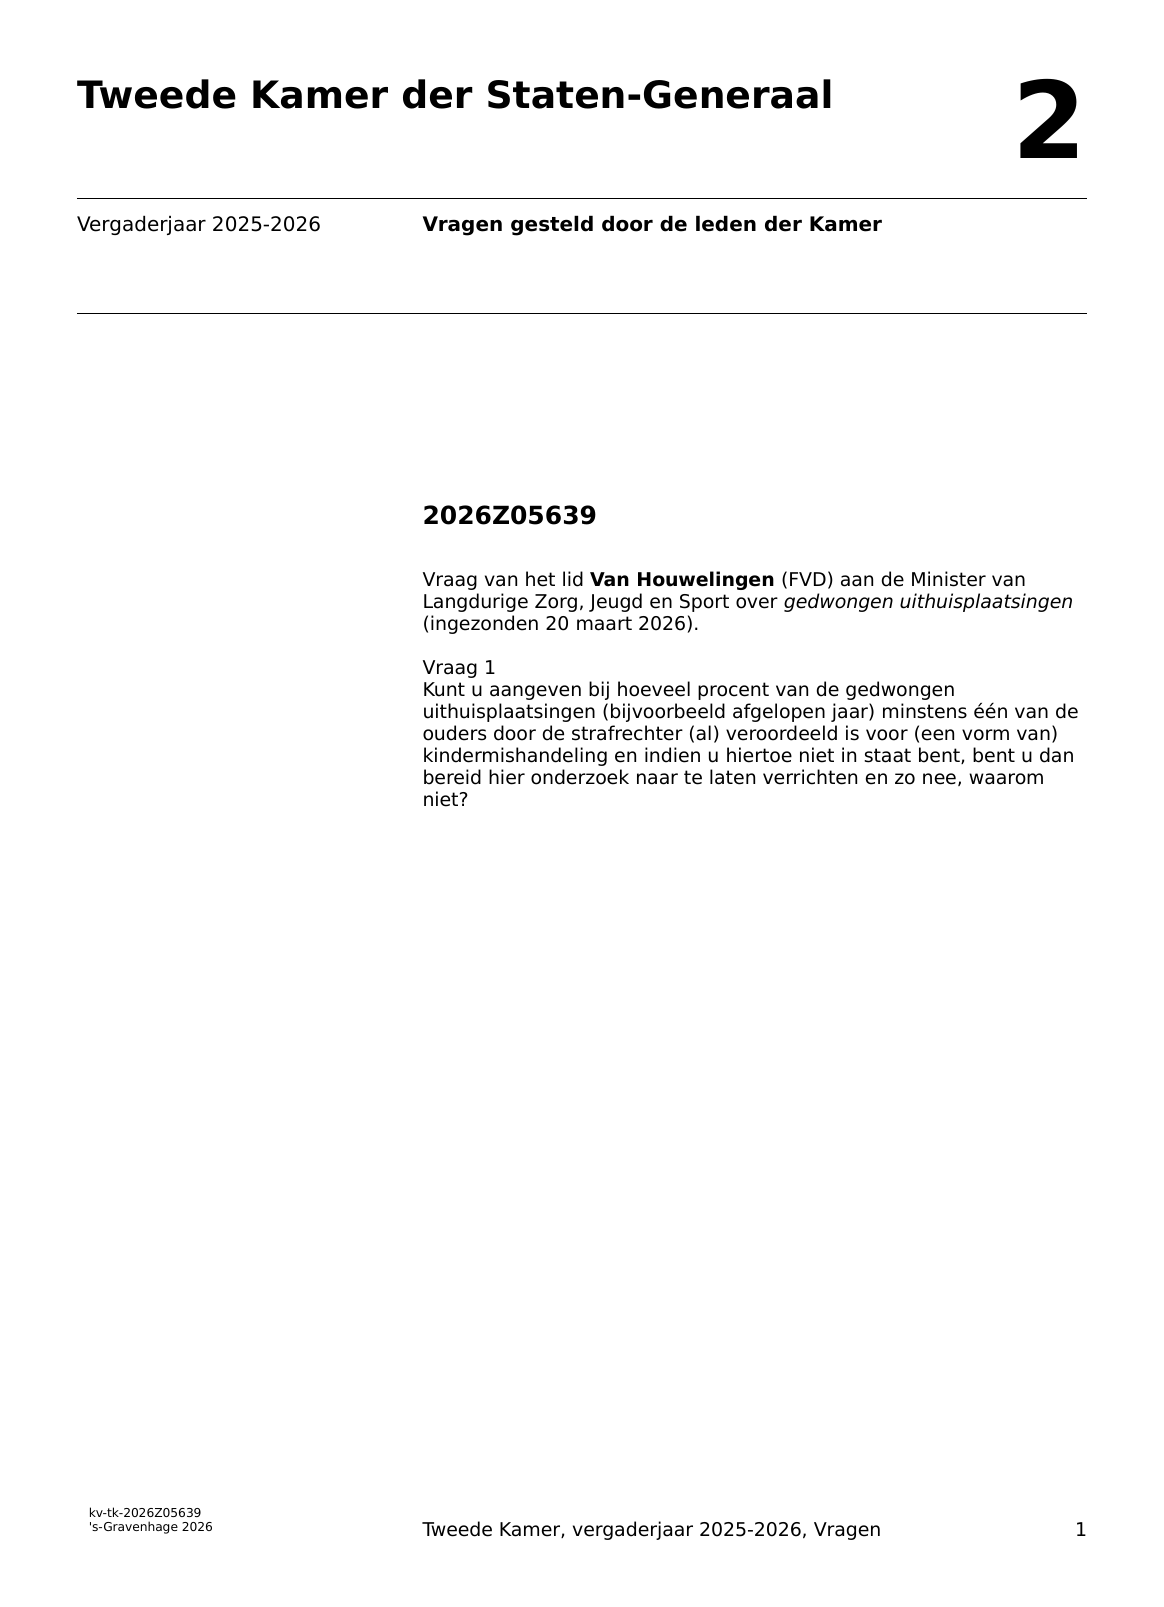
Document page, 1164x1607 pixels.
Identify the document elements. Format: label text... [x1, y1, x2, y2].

text 2026Z05639 [422, 501, 1087, 531]
text 's-Gravenhage 2026 [88, 1520, 323, 1534]
text Vraag 1 [422, 657, 1087, 679]
table_header 2 [886, 59, 1087, 198]
text kv-tk-2026Z05639 [88, 1506, 323, 1520]
text Vraag van het lid Van Houwelingen (FVD) aan de Minister van Langdurige Zorg, Jeugd en Sport over gedwongen uithuisplaatsingen (ingezonden 20 maart 2026). [422, 569, 1087, 635]
text Kunt u aangeven bij hoeveel procent van de gedwongen uithuisplaatsingen (bijvoorbeeld afgelopen jaar) minstens één van de ouders door de strafrechter (al) veroordeeld is voor (een vorm van) kindermishandeling en indien u hiertoe niet in staat bent, bent u dan bereid hier onderzoek naar te laten verrichten en zo nee, waarom niet? [422, 679, 1087, 811]
table_cell Vragen gesteld door de leden der Kamer [422, 199, 1087, 313]
table_cell Vergaderjaar 2025-2026 [77, 199, 422, 313]
table_header Tweede Kamer der Staten-Generaal [77, 59, 886, 198]
